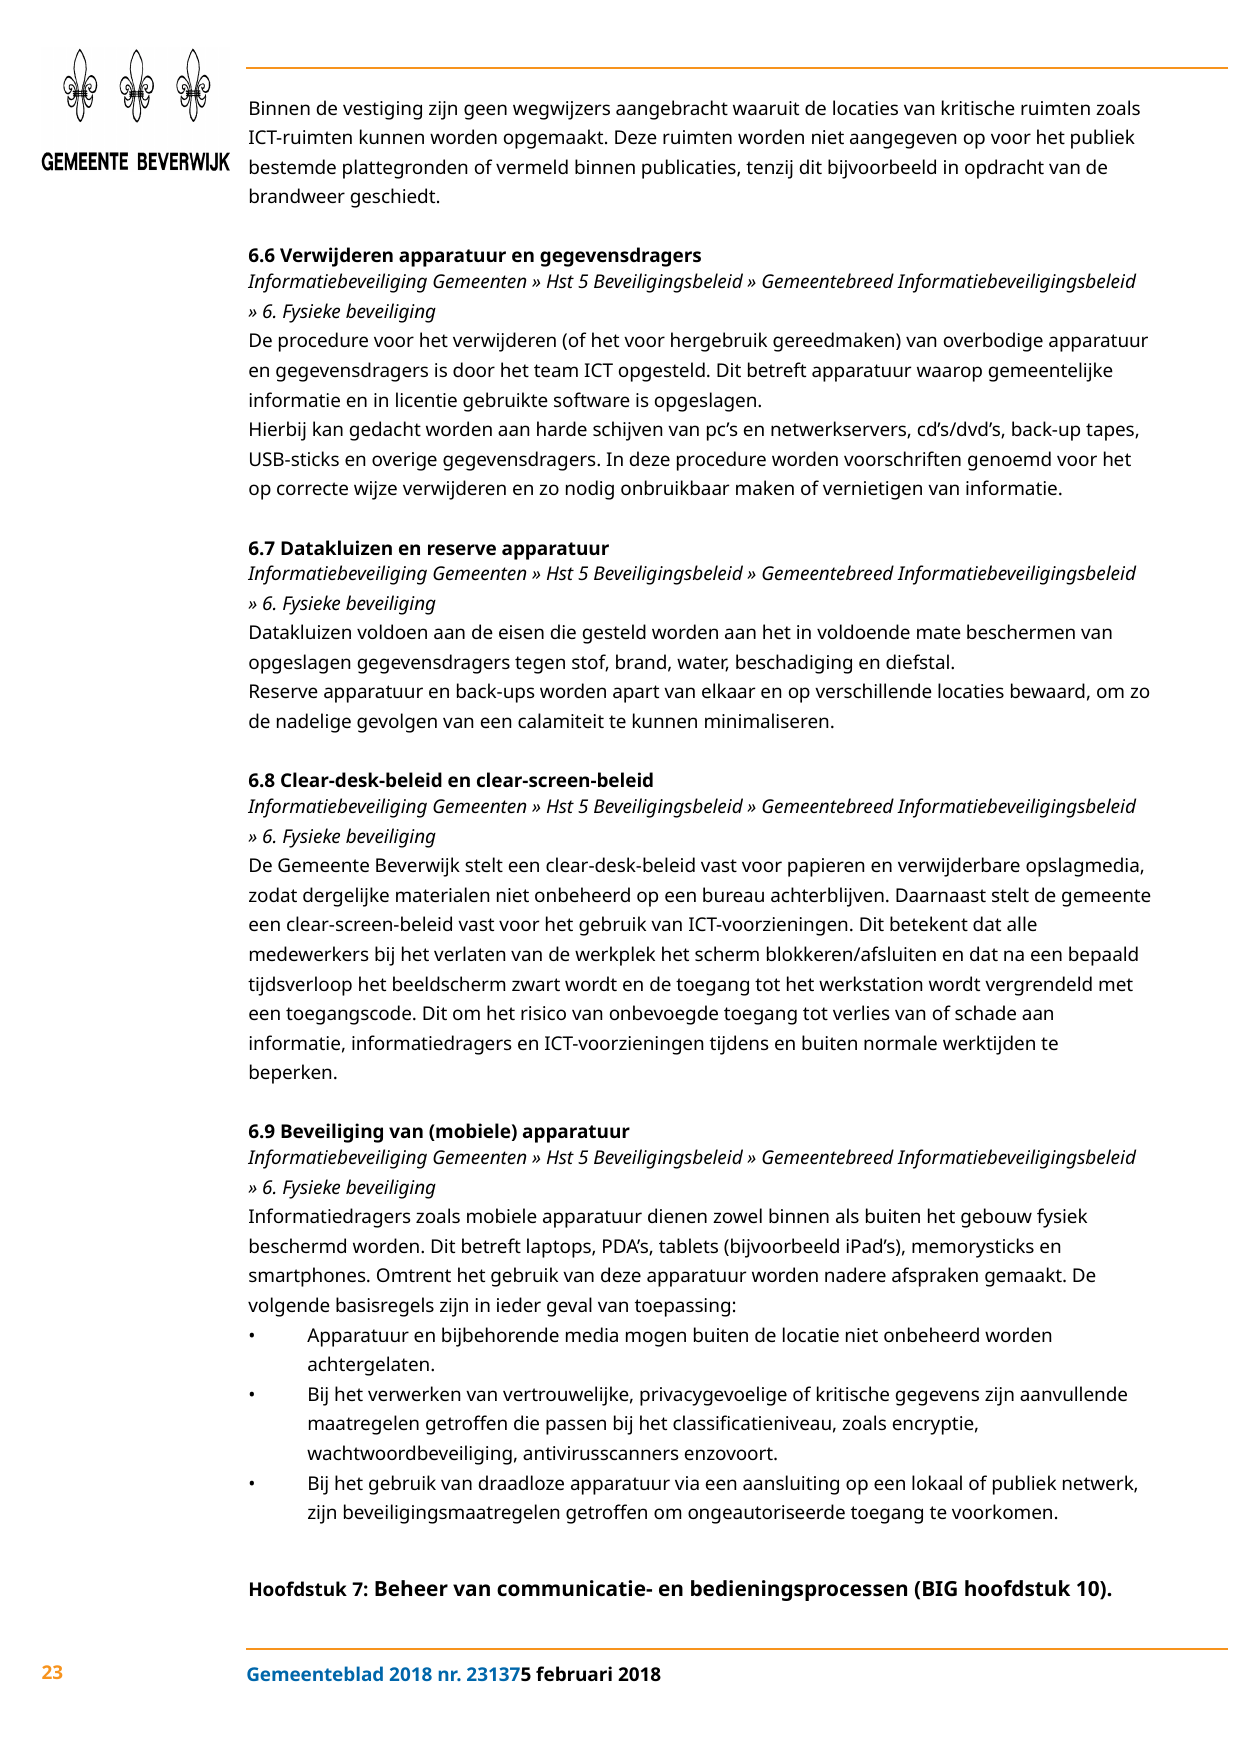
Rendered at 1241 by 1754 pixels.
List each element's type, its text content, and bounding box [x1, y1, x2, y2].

list Bij het verwerken van vertrouwelijke, privacygevoelige of kritische gegevens zijn aanvullende maatregelen getroffen die passen bij het classificatieniveau, zoals encryptie, wachtwoordbeveiliging, antivirusscanners enzovoort. [248, 1381, 1152, 1466]
text Informatiebeveiliging Gemeenten » Hst 5 Beveiligingsbeleid » Gemeentebreed Informatiebeveiligingsbeleid » 6. Fysieke beveiliging [248, 793, 1152, 848]
text Informatiebeveiliging Gemeenten » Hst 5 Beveiligingsbeleid » Gemeentebreed Informatiebeveiligingsbeleid » 6. Fysieke beveiliging [248, 560, 1152, 616]
text De procedure voor het verwijderen (of het voor hergebruik gereedmaken) van overbodige apparatuur en gegevensdragers is door het team ICT opgesteld. Dit betreft apparatuur waarop gemeentelijke informatie en in licentie gebruikte software is opgeslagen. [248, 328, 1152, 412]
text Informatiedragers zoals mobiele apparatuur dienen zowel binnen als buiten het gebouw fysiek beschermd worden. Dit betreft laptops, PDA’s, tablets (bijvoorbeeld iPad’s), memorysticks en smartphones. Omtrent het gebruik van deze apparatuur worden nadere afspraken gemaakt. De volgende basisregels zijn in ieder geval van toepassing: [248, 1203, 1152, 1318]
list Apparatuur en bijbehorende media mogen buiten de locatie niet onbeheerd worden achtergelaten. [248, 1322, 1152, 1377]
text Hoofdstuk 7: Beheer van communicatie- en bedieningsprocessen (BIG hoofdstuk 10). [248, 1574, 1152, 1603]
text 6.9 Beveiliging van (mobiele) apparatuur [248, 1119, 1152, 1144]
text 6.7 Datakluizen en reserve apparatuur [248, 535, 1152, 560]
text 6.6 Verwijderen apparatuur en gegevensdragers [248, 243, 1152, 268]
text Datakluizen voldoen aan de eisen die gesteld worden aan het in voldoende mate beschermen van opgeslagen gegevensdragers tegen stof, brand, water, beschadiging en diefstal. [248, 619, 1152, 675]
text Informatiebeveiliging Gemeenten » Hst 5 Beveiligingsbeleid » Gemeentebreed Informatiebeveiligingsbeleid » 6. Fysieke beveiliging [248, 268, 1152, 324]
text 6.8 Clear-desk-beleid en clear-screen-beleid [248, 767, 1152, 793]
text Informatiebeveiliging Gemeenten » Hst 5 Beveiligingsbeleid » Gemeentebreed Informatiebeveiligingsbeleid » 6. Fysieke beveiliging [248, 1144, 1152, 1200]
text Reserve apparatuur en back-ups worden apart van elkaar en op verschillende locaties bewaard, om zo de nadelige gevolgen van een calamiteit te kunnen minimaliseren. [248, 679, 1152, 734]
text Binnen de vestiging zijn geen wegwijzers aangebracht waaruit de locaties van kritische ruimten zoals ICT-ruimten kunnen worden opgemaakt. Deze ruimten worden niet aangegeven op voor het publiek bestemde plattegronden of vermeld binnen publicaties, tenzij dit bijvoorbeeld in opdracht van de brandweer geschiedt. [248, 95, 1152, 209]
text Hierbij kan gedacht worden aan harde schijven van pc’s en netwerkservers, cd’s/dvd’s, back-up tapes, USB-sticks en overige gegevensdragers. In deze procedure worden voorschriften genoemd voor het op correcte wijze verwijderen en zo nodig onbruikbaar maken of vernietigen van informatie. [248, 416, 1152, 501]
picture [41, 47, 231, 172]
text De Gemeente Beverwijk stelt een clear-desk-beleid vast voor papieren en verwijderbare opslagmedia, zodat dergelijke materialen niet onbeheerd op een bureau achterblijven. Daarnaast stelt de gemeente een clear-screen-beleid vast voor het gebruik van ICT-voorzieningen. Dit betekent dat alle medewerkers bij het verlaten van de werkplek het scherm blokkeren/afsluiten en dat na een bepaald tijdsverloop het beeldscherm zwart wordt en de toegang tot het werkstation wordt vergrendeld met een toegangscode. Dit om het risico van onbevoegde toegang tot verlies van of schade aan informatie, informatiedragers en ICT-voorzieningen tijdens en buiten normale werktijden te beperken. [248, 852, 1152, 1085]
list Bij het gebruik van draadloze apparatuur via een aansluiting op een lokaal of publiek netwerk, zijn beveiligingsmaatregelen getroffen om ongeautoriseerde toegang te voorkomen. [248, 1470, 1152, 1525]
